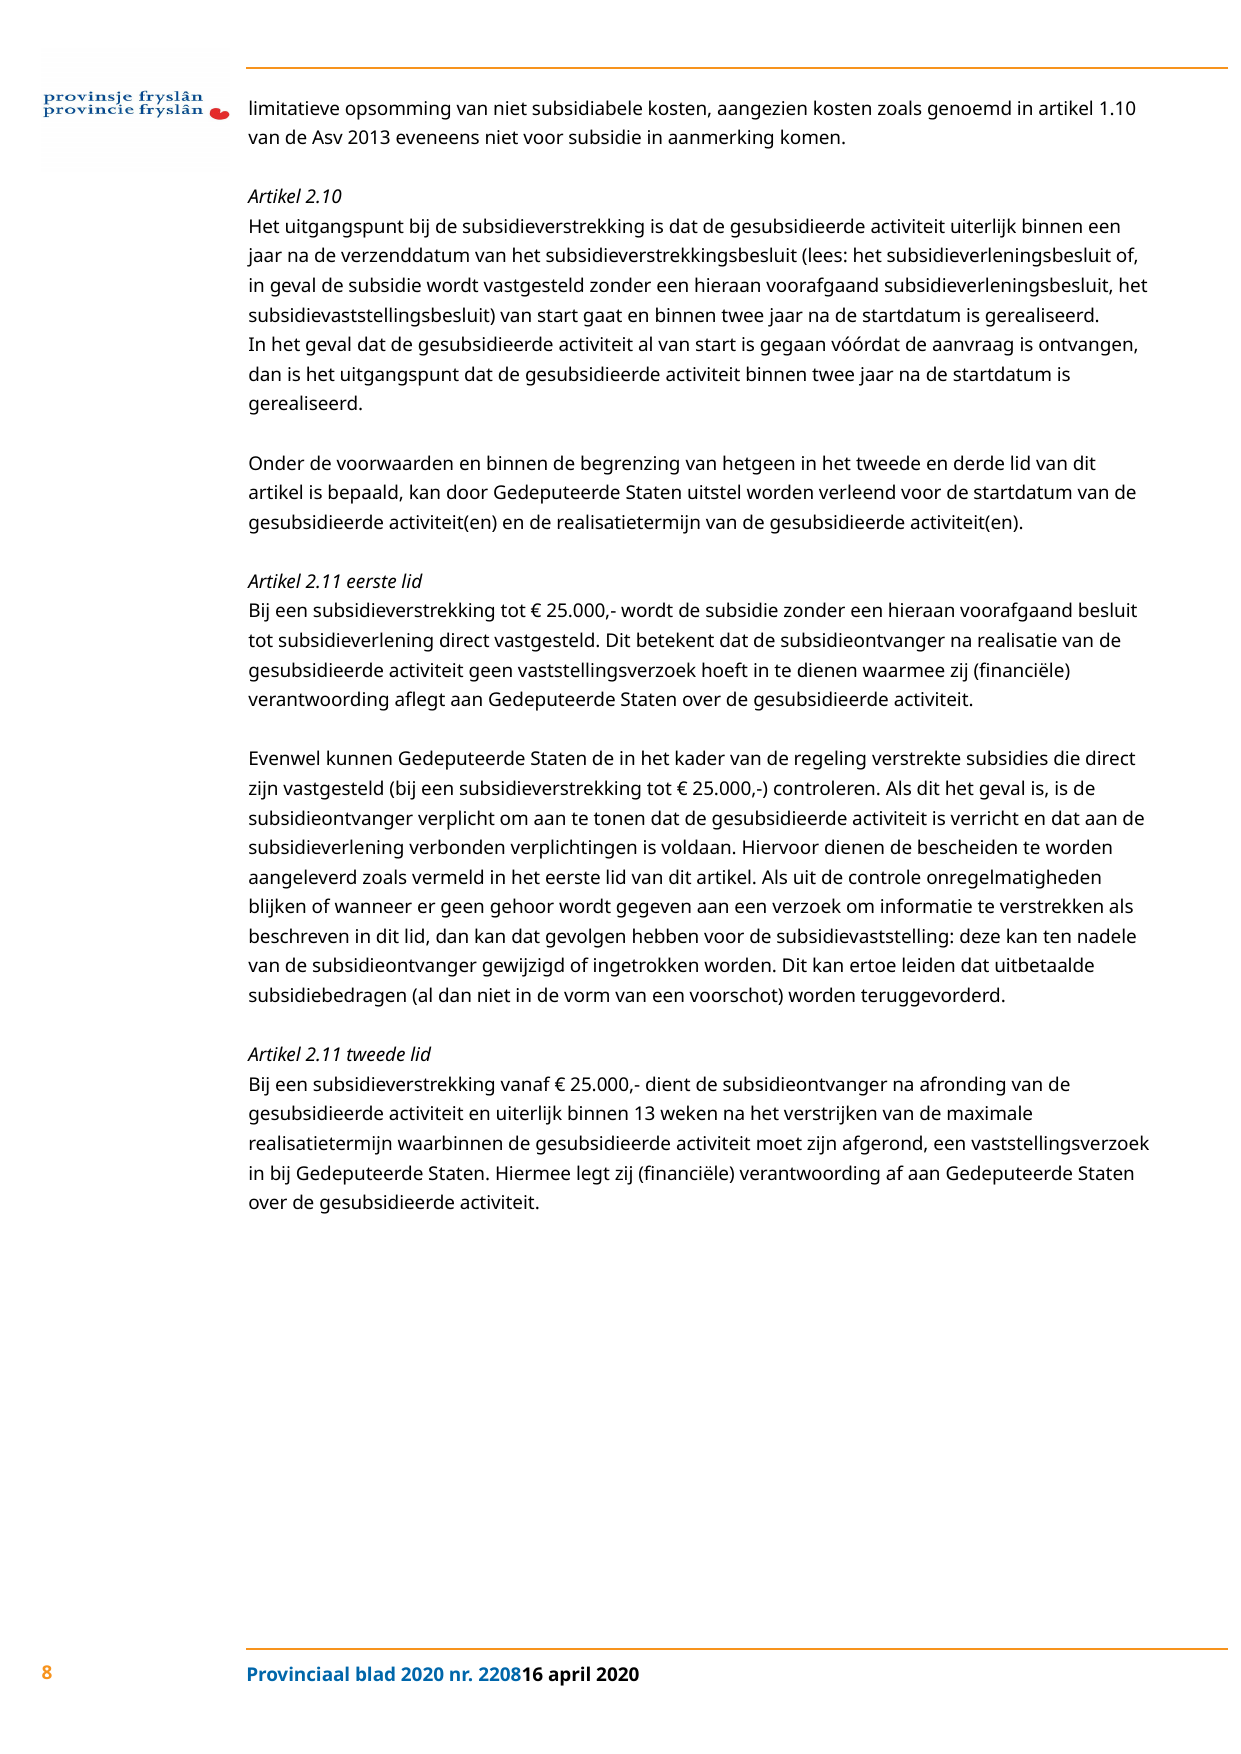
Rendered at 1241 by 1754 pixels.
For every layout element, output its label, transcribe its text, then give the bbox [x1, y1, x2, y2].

text limitatieve opsomming van niet subsidiabele kosten, aangezien kosten zoals genoemd in artikel 1.10 van de Asv 2013 eveneens niet voor subsidie in aanmerking komen. [248, 95, 1152, 150]
picture [41, 47, 231, 172]
text Artikel 2.10 [248, 183, 1152, 209]
text Bij een subsidieverstrekking tot € 25.000,- wordt de subsidie zonder een hieraan voorafgaand besluit tot subsidieverlening direct vastgesteld. Dit betekent dat de subsidieontvanger na realisatie van de gesubsidieerde activiteit geen vaststellingsverzoek hoeft in te dienen waarmee zij (financiële) verantwoording aflegt aan Gedeputeerde Staten over de gesubsidieerde activiteit. [248, 598, 1152, 712]
text Het uitgangspunt bij de subsidieverstrekking is dat de gesubsidieerde activiteit uiterlijk binnen een jaar na de verzenddatum van het subsidieverstrekkingsbesluit (lees: het subsidieverleningsbesluit of, in geval de subsidie wordt vastgesteld zonder een hieraan voorafgaand subsidieverleningsbesluit, het subsidievaststellingsbesluit) van start gaat en binnen twee jaar na de startdatum is gerealiseerd. [248, 213, 1152, 328]
text Onder de voorwaarden en binnen de begrenzing van hetgeen in het tweede en derde lid van dit artikel is bepaald, kan door Gedeputeerde Staten uitstel worden verleend voor de startdatum van de gesubsidieerde activiteit(en) en de realisatietermijn van de gesubsidieerde activiteit(en). [248, 450, 1152, 535]
text Artikel 2.11 eerste lid [248, 568, 1152, 594]
text Artikel 2.11 tweede lid [248, 1041, 1152, 1067]
text In het geval dat de gesubsidieerde activiteit al van start is gegaan vóórdat de aanvraag is ontvangen, dan is het uitgangspunt dat de gesubsidieerde activiteit binnen twee jaar na de startdatum is gerealiseerd. [248, 331, 1152, 416]
text Bij een subsidieverstrekking vanaf € 25.000,- dient de subsidieontvanger na afronding van de gesubsidieerde activiteit en uiterlijk binnen 13 weken na het verstrijken van de maximale realisatietermijn waarbinnen de gesubsidieerde activiteit moet zijn afgerond, een vaststellingsverzoek in bij Gedeputeerde Staten. Hiermee legt zij (financiële) verantwoording af aan Gedeputeerde Staten over de gesubsidieerde activiteit. [248, 1071, 1152, 1215]
text Evenwel kunnen Gedeputeerde Staten de in het kader van de regeling verstrekte subsidies die direct zijn vastgesteld (bij een subsidieverstrekking tot € 25.000,-) controleren. Als dit het geval is, is de subsidieontvanger verplicht om aan te tonen dat de gesubsidieerde activiteit is verricht en dat aan de subsidieverlening verbonden verplichtingen is voldaan. Hiervoor dienen de bescheiden te worden aangeleverd zoals vermeld in het eerste lid van dit artikel. Als uit de controle onregelmatigheden blijken of wanneer er geen gehoor wordt gegeven aan een verzoek om informatie te verstrekken als beschreven in dit lid, dan kan dat gevolgen hebben voor de subsidievaststelling: deze kan ten nadele van de subsidieontvanger gewijzigd of ingetrokken worden. Dit kan ertoe leiden dat uitbetaalde subsidiebedragen (al dan niet in de vorm van een voorschot) worden teruggevorderd. [248, 746, 1152, 1008]
